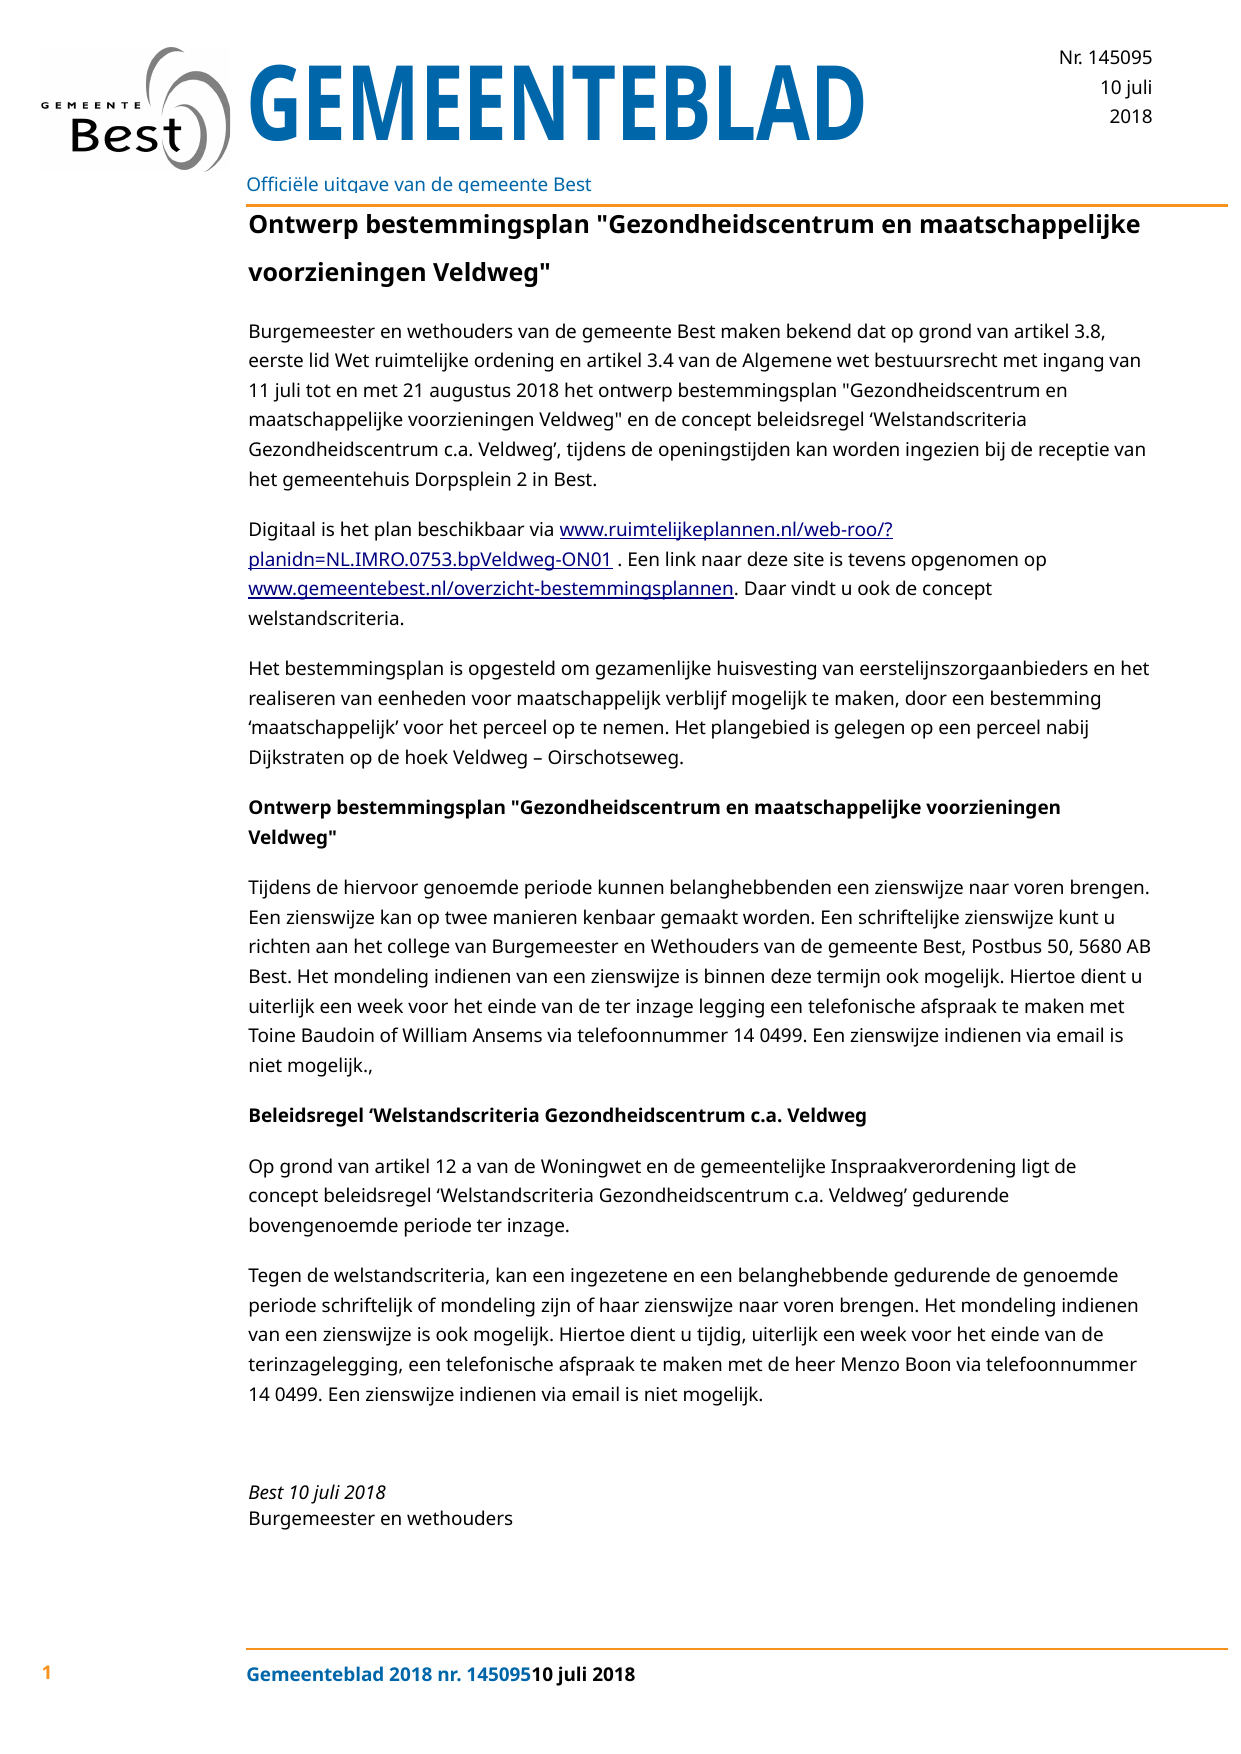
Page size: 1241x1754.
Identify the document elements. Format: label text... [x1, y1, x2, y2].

text Tegen de welstandscriteria, kan een ingezetene en een belanghebbende gedurende de genoemde periode schriftelijk of mondeling zijn of haar zienswijze naar voren brengen. Het mondeling indienen van een zienswijze is ook mogelijk. Hiertoe dient u tijdig, uiterlijk een week voor het einde van de terinzagelegging, een telefonische afspraak te maken met de heer Menzo Boon via telefoonnummer 14 0499. Een zienswijze indienen via email is niet mogelijk. [248, 1262, 1152, 1407]
text Ontwerp bestemmingsplan "Gezondheidscentrum en maatschappelijke voorzieningen Veldweg" [248, 794, 1152, 850]
text Tijdens de hiervoor genoemde periode kunnen belanghebbenden een zienswijze naar voren brengen. Een zienswijze kan op twee manieren kenbaar gemaakt worden. Een schriftelijke zienswijze kunt u richten aan het college van Burgemeester en Wethouders van de gemeente Best, Postbus 50, 5680 AB Best. Het mondeling indienen van een zienswijze is binnen deze termijn ook mogelijk. Hiertoe dient u uiterlijk een week voor het einde van de ter inzage legging een telefonische afspraak te maken met Toine Baudoin of William Ansems via telefoonnummer 14 0499. Een zienswijze indienen via email is niet mogelijk., [248, 874, 1152, 1078]
text Burgemeester en wethouders [248, 1505, 1152, 1531]
text Burgemeester en wethouders van de gemeente Best maken bekend dat op grond van artikel 3.8, eerste lid Wet ruimtelijke ordening en artikel 3.4 van de Algemene wet bestuursrecht met ingang van 11 juli tot en met 21 augustus 2018 het ontwerp bestemmingsplan "Gezondheidscentrum en maatschappelijke voorzieningen Veldweg" en de concept beleidsregel ‘Welstandscriteria Gezondheidscentrum c.a. Veldweg’, tijdens de openingstijden kan worden ingezien bij de receptie van het gemeentehuis Dorpsplein 2 in Best. [248, 318, 1152, 492]
text Digitaal is het plan beschikbaar via www.ruimtelijkeplannen.nl/web-roo/?planidn=NL.IMRO.0753.bpVeldweg-ON01 . Een link naar deze site is tevens opgenomen op www.gemeentebest.nl/overzicht-bestemmingsplannen. Daar vindt u ook de concept welstandscriteria. [248, 516, 1152, 631]
text Het bestemmingsplan is opgesteld om gezamenlijke huisvesting van eerstelijnszorgaanbieders en het realiseren van eenheden voor maatschappelijk verblijf mogelijk te maken, door een bestemming ‘maatschappelijk’ voor het perceel op te nemen. Het plangebied is gelegen op een perceel nabij Dijkstraten op de hoek Veldweg – Oirschotseweg. [248, 655, 1152, 770]
text Op grond van artikel 12 a van de Woningwet en de gemeentelijke Inspraakverordening ligt de concept beleidsregel ‘Welstandscriteria Gezondheidscentrum c.a. Veldweg’ gedurende bovengenoemde periode ter inzage. [248, 1153, 1152, 1238]
text Best 10 juli 2018 [248, 1479, 1152, 1505]
text Ontwerp bestemmingsplan "Gezondheidscentrum en maatschappelijke voorzieningen Veldweg" [248, 207, 1152, 288]
text Beleidsregel ‘Welstandscriteria Gezondheidscentrum c.a. Veldweg [248, 1102, 1152, 1128]
picture [41, 47, 231, 172]
